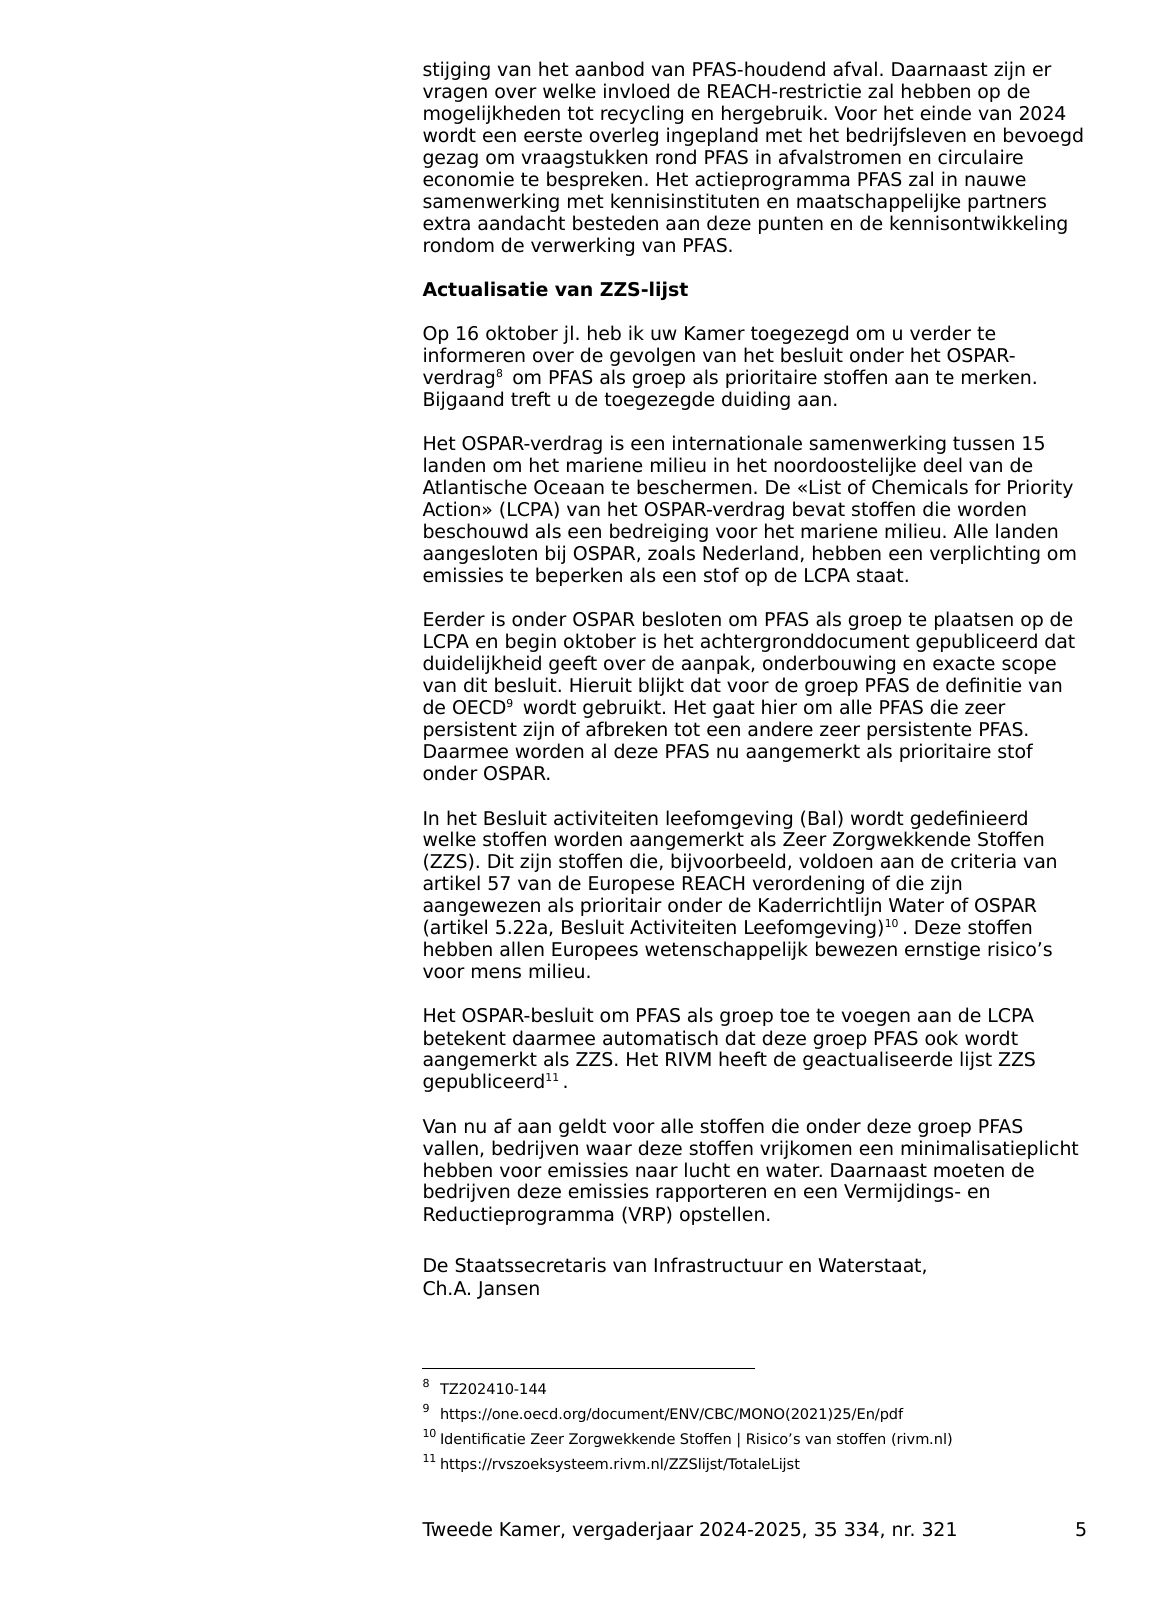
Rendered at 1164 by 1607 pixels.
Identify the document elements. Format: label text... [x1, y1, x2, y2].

text Het OSPAR-verdrag is een internationale samenwerking tussen 15 landen om het mariene milieu in het noordoostelijke deel van de Atlantische Oceaan te beschermen. De «List of Chemicals for Priority Action» (LCPA) van het OSPAR-verdrag bevat stoffen die worden beschouwd als een bedreiging voor het mariene milieu. Alle landen aangesloten bij OSPAR, zoals Nederland, hebben een verplichting om emissies te beperken als een stof op de LCPA staat. [422, 433, 1087, 587]
text stijging van het aanbod van PFAS-houdend afval. Daarnaast zijn er vragen over welke invloed de REACH-restrictie zal hebben op de mogelijkheden tot recycling en hergebruik. Voor het einde van 2024 wordt een eerste overleg ingepland met het bedrijfsleven en bevoegd gezag om vraagstukken rond PFAS in afvalstromen en circulaire economie te bespreken. Het actieprogramma PFAS zal in nauwe samenwerking met kennisinstituten en maatschappelijke partners extra aandacht besteden aan deze punten en de kennisontwikkeling rondom de verwerking van PFAS. [422, 59, 1087, 257]
text TZ202410-144 [422, 1377, 1087, 1399]
text In het Besluit activiteiten leefomgeving (Bal) wordt gedefinieerd welke stoffen worden aangemerkt als Zeer Zorgwekkende Stoffen (ZZS). Dit zijn stoffen die, bijvoorbeeld, voldoen aan de criteria van artikel 57 van de Europese REACH verordening of die zijn aangewezen als prioritair onder de Kaderrichtlijn Water of OSPAR (artikel 5.22a, Besluit Activiteiten Leefomgeving). Deze stoffen hebben allen Europees wetenschappelijk bewezen ernstige risico’s voor mens milieu. [422, 807, 1087, 983]
subtitle Actualisatie van ZZS-lijst [422, 279, 1087, 301]
text Eerder is onder OSPAR besloten om PFAS als groep te plaatsen op de LCPA en begin oktober is het achtergronddocument gepubliceerd dat duidelijkheid geeft over de aanpak, onderbouwing en exacte scope van dit besluit. Hieruit blijkt dat voor de groep PFAS de definitie van de OECD wordt gebruikt. Het gaat hier om alle PFAS die zeer persistent zijn of afbreken tot een andere zeer persistente PFAS. Daarmee worden al deze PFAS nu aangemerkt als prioritaire stof onder OSPAR. [422, 609, 1087, 785]
text Identificatie Zeer Zorgwekkende Stoffen | Risico’s van stoffen (rivm.nl) [422, 1427, 1087, 1449]
text Op 16 oktober jl. heb ik uw Kamer toegezegd om u verder te informeren over de gevolgen van het besluit onder het OSPAR-verdrag om PFAS als groep als prioritaire stoffen aan te merken. Bijgaand treft u de toegezegde duiding aan. [422, 323, 1087, 411]
text Het OSPAR-besluit om PFAS als groep toe te voegen aan de LCPA betekent daarmee automatisch dat deze groep PFAS ook wordt aangemerkt als ZZS. Het RIVM heeft de geactualiseerde lijst ZZS gepubliceerd. [422, 1005, 1087, 1093]
text https://rvszoeksysteem.rivm.nl/ZZSlijst/TotaleLijst [422, 1452, 1087, 1474]
text https://one.oecd.org/document/ENV/CBC/MONO(2021)25/En/pdf [422, 1402, 1087, 1424]
text De Staatssecretaris van Infrastructuur en Waterstaat, Ch.A. Jansen [422, 1255, 1087, 1299]
text Van nu af aan geldt voor alle stoffen die onder deze groep PFAS vallen, bedrijven waar deze stoffen vrijkomen een minimalisatieplicht hebben voor emissies naar lucht en water. Daarnaast moeten de bedrijven deze emissies rapporteren en een Vermijdings- en Reductieprogramma (VRP) opstellen. [422, 1116, 1087, 1225]
